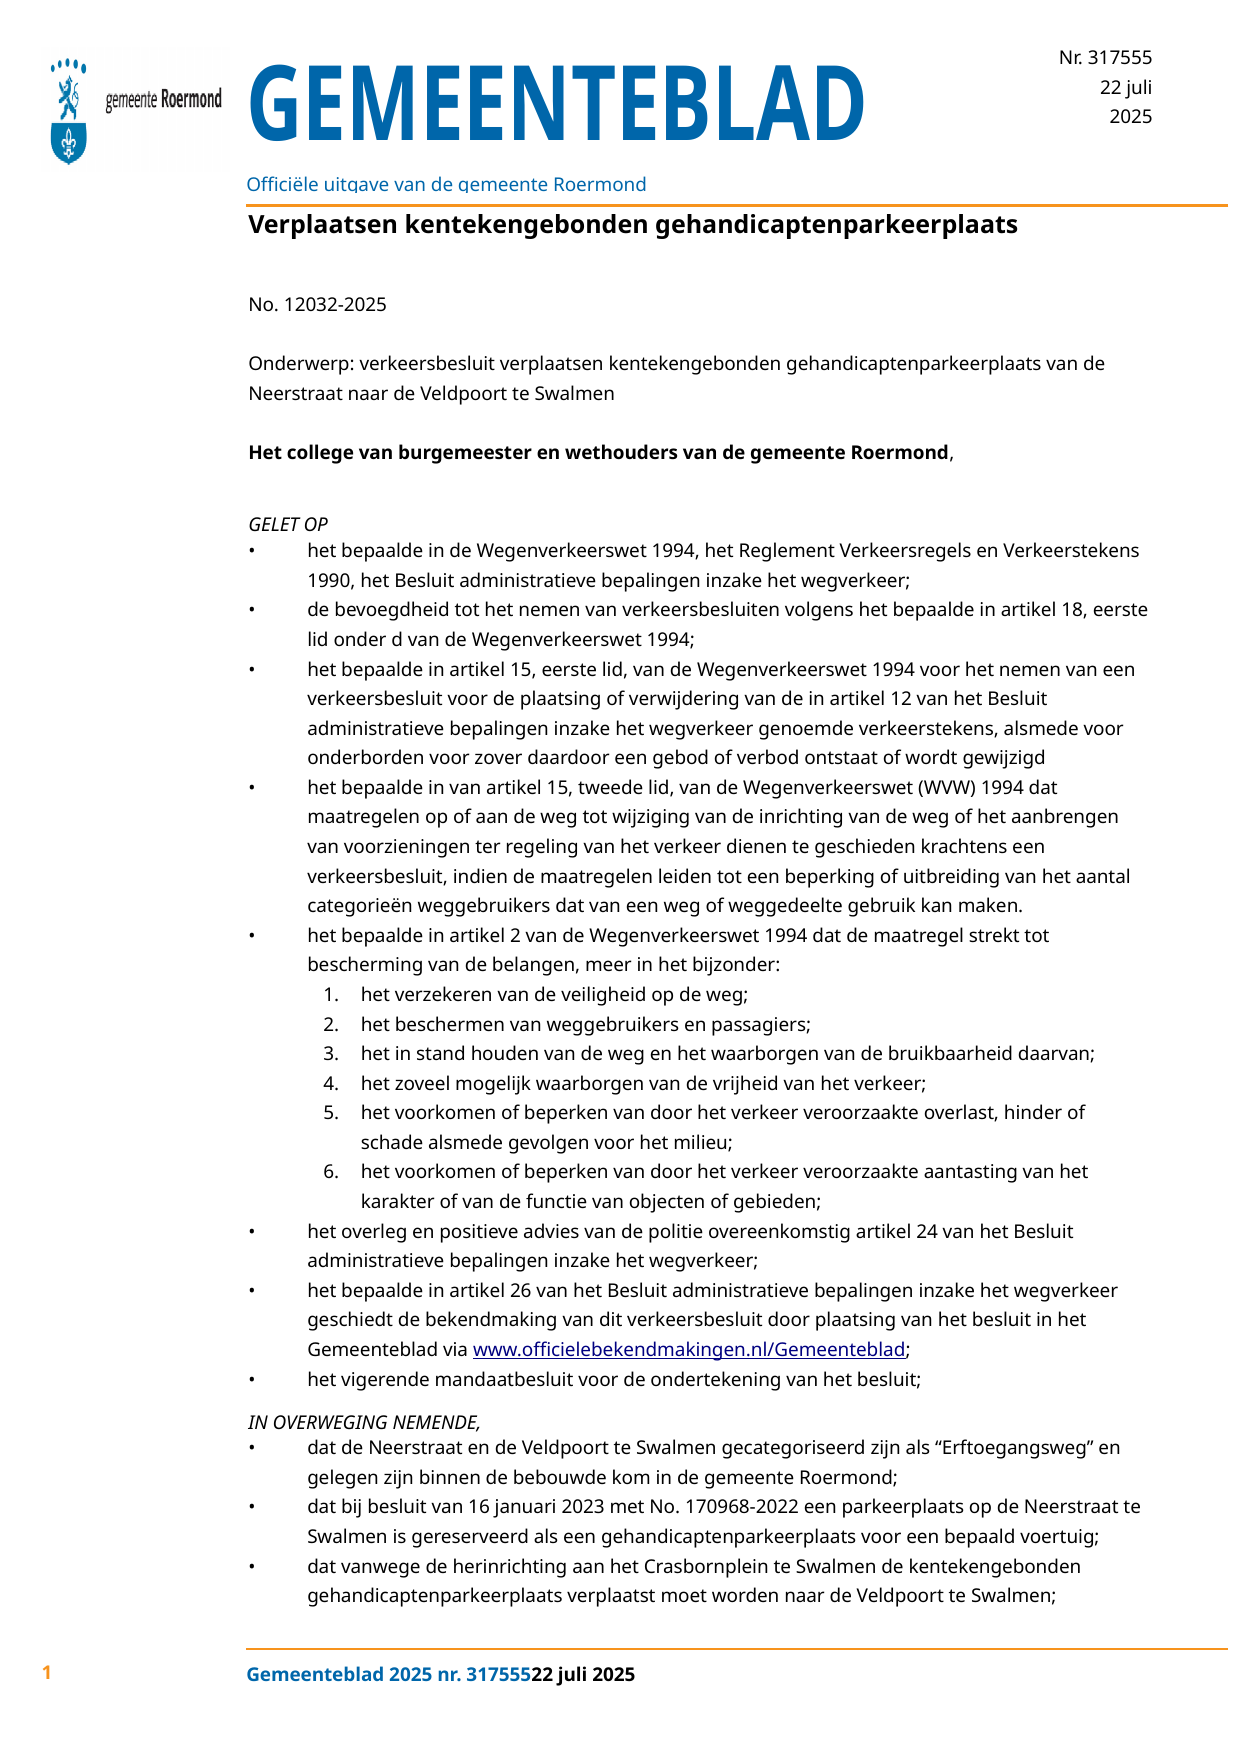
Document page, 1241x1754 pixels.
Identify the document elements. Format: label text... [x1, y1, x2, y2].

list dat vanwege de herinrichting aan het Crasbornplein te Swalmen de kentekengebonden gehandicaptenparkeerplaats verplaatst moet worden naar de Veldpoort te Swalmen; [248, 1553, 1152, 1608]
list dat de Neerstraat en de Veldpoort te Swalmen gecategoriseerd zijn als “Erftoegangsweg” en gelegen zijn binnen de bebouwde kom in de gemeente Roermond; [248, 1434, 1152, 1490]
list de bevoegdheid tot het nemen van verkeersbesluiten volgens het bepaalde in artikel 18, eerste lid onder d van de Wegenverkeerswet 1994; [248, 597, 1152, 652]
text Onderwerp: verkeersbesluit verplaatsen kentekengebonden gehandicaptenparkeerplaats van de Neerstraat naar de Veldpoort te Swalmen [248, 350, 1152, 406]
list het bepaalde in van artikel 15, tweede lid, van de Wegenverkeerswet (WVW) 1994 dat maatregelen op of aan de weg tot wijziging van de inrichting van de weg of het aanbrengen van voorzieningen ter regeling van het verkeer dienen te geschieden krachtens een verkeersbesluit, indien de maatregelen leiden tot een beperking of uitbreiding van het aantal categorieën weggebruikers dat van een weg of weggedeelte gebruik kan maken. [248, 774, 1152, 918]
text No. 12032-2025 [248, 291, 1152, 317]
list het vigerende mandaatbesluit voor de ondertekening van het besluit; [248, 1366, 1152, 1391]
text Verplaatsen kentekengebonden gehandicaptenparkeerplaats [248, 207, 1152, 241]
text Het college van burgemeester en wethouders van de gemeente Roermond, [248, 439, 1152, 465]
list het in stand houden van de weg en het waarborgen van de bruikbaarheid daarvan; [323, 1040, 1152, 1066]
list het bepaalde in artikel 15, eerste lid, van de Wegenverkeerswet 1994 voor het nemen van een verkeersbesluit voor de plaatsing of verwijdering van de in artikel 12 van het Besluit administratieve bepalingen inzake het wegverkeer genoemde verkeerstekens, alsmede voor onderborden voor zover daardoor een gebod of verbod ontstaat of wordt gewijzigd [248, 656, 1152, 770]
list het beschermen van weggebruikers en passagiers; [323, 1011, 1152, 1036]
list dat bij besluit van 16 januari 2023 met No. 170968-2022 een parkeerplaats op de Neerstraat te Swalmen is gereserveerd als een gehandicaptenparkeerplaats voor een bepaald voertuig; [248, 1494, 1152, 1549]
text IN OVERWEGING NEMENDE, [248, 1409, 1152, 1434]
picture [41, 47, 231, 172]
list het overleg en positieve advies van de politie overeenkomstig artikel 24 van het Besluit administratieve bepalingen inzake het wegverkeer; [248, 1218, 1152, 1273]
list het voorkomen of beperken van door het verkeer veroorzaakte overlast, hinder of schade alsmede gevolgen voor het milieu; [323, 1099, 1152, 1155]
list het bepaalde in artikel 26 van het Besluit administratieve bepalingen inzake het wegverkeer geschiedt de bekendmaking van dit verkeersbesluit door plaatsing van het besluit in het Gemeenteblad via www.officielebekendmakingen.nl/Gemeenteblad; [248, 1277, 1152, 1362]
list het zoveel mogelijk waarborgen van de vrijheid van het verkeer; [323, 1070, 1152, 1096]
list het voorkomen of beperken van door het verkeer veroorzaakte aantasting van het karakter of van de functie van objecten of gebieden; [323, 1159, 1152, 1214]
list het bepaalde in de Wegenverkeerswet 1994, het Reglement Verkeersregels en Verkeerstekens 1990, het Besluit administratieve bepalingen inzake het wegverkeer; [248, 537, 1152, 593]
list het bepaalde in artikel 2 van de Wegenverkeerswet 1994 dat de maatregel strekt tot bescherming van de belangen, meer in het bijzonder: [248, 922, 1152, 977]
text GELET OP [248, 512, 1152, 537]
list het verzekeren van de veiligheid op de weg; [323, 981, 1152, 1007]
